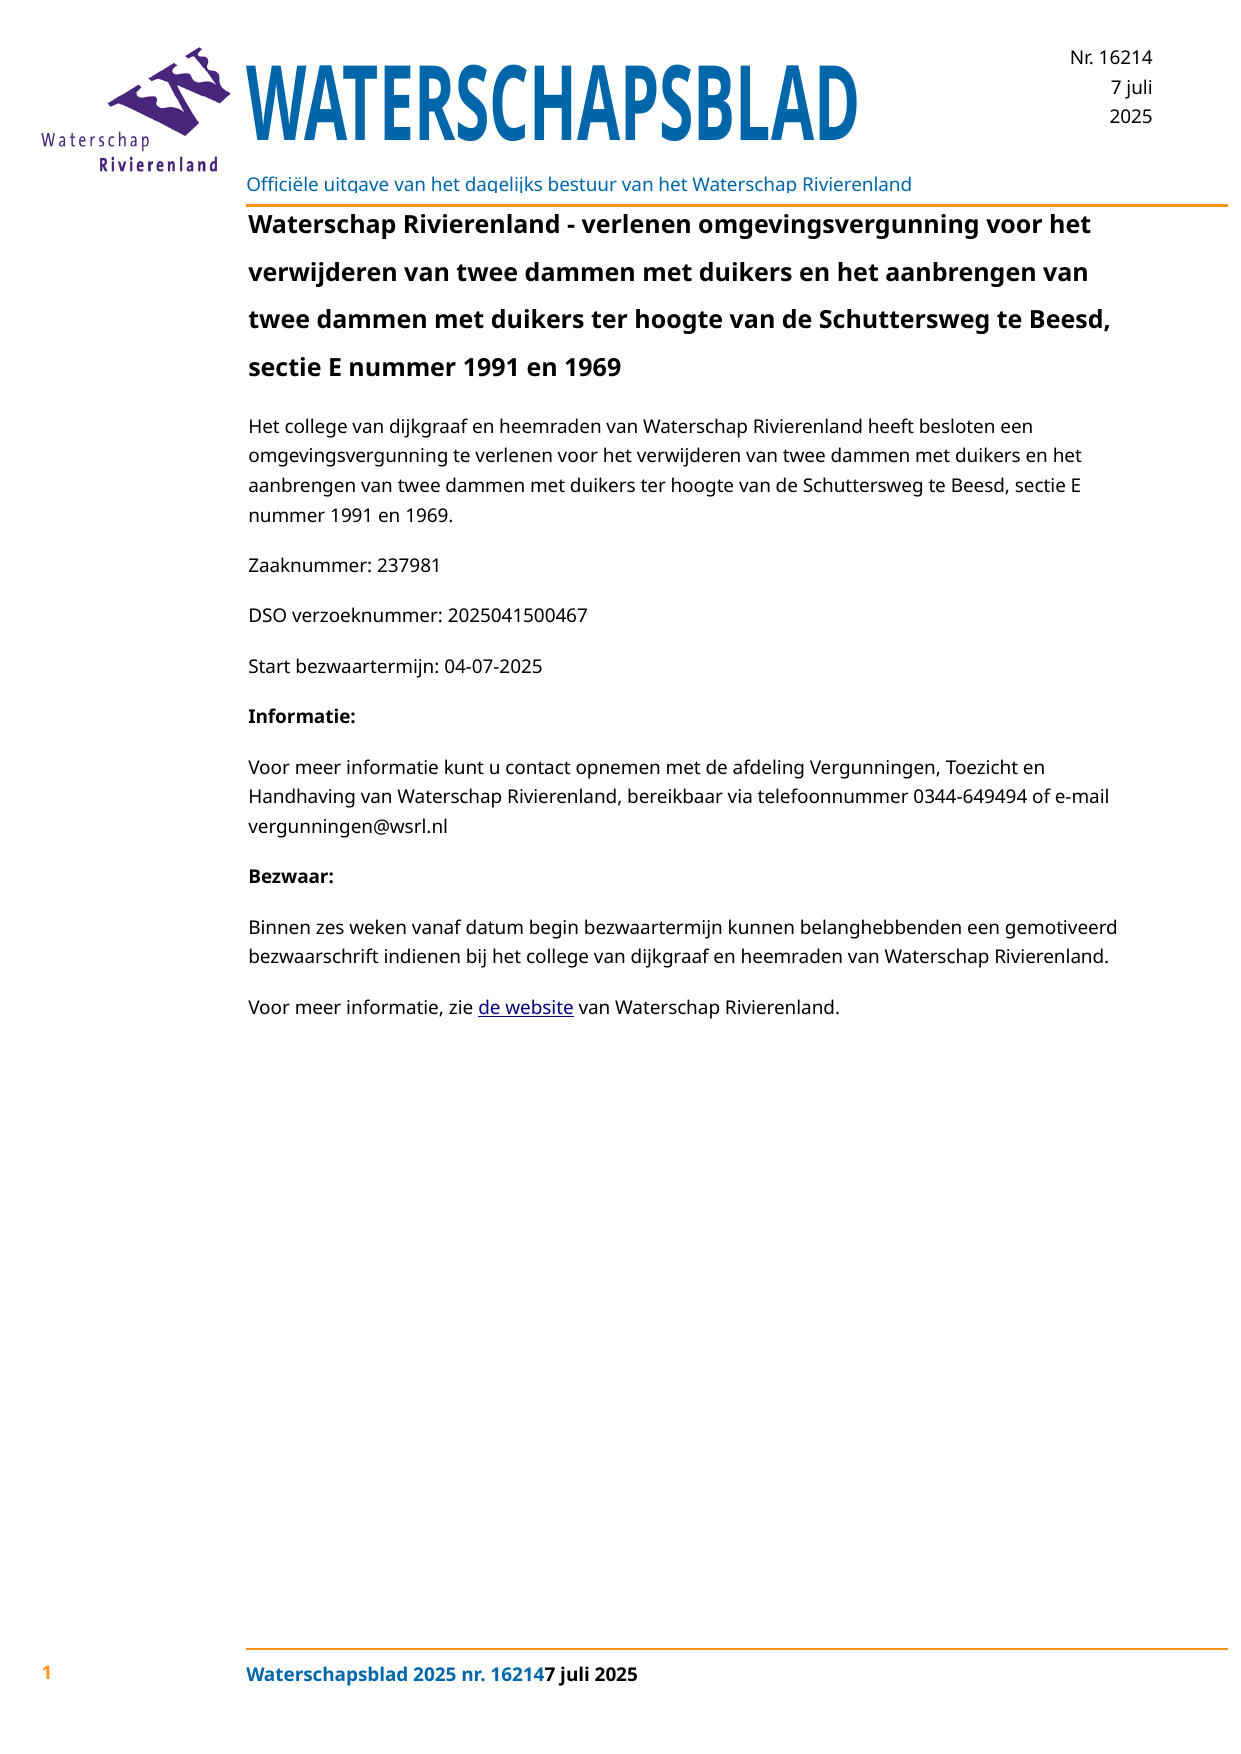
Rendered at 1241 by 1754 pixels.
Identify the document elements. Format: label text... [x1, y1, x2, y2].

text Waterschap Rivierenland - verlenen omgevingsvergunning voor het verwijderen van twee dammen met duikers en het aanbrengen van twee dammen met duikers ter hoogte van de Schuttersweg te Beesd, sectie E nummer 1991 en 1969 [248, 207, 1152, 384]
text Het college van dijkgraaf en heemraden van Waterschap Rivierenland heeft besloten een omgevingsvergunning te verlenen voor het verwijderen van twee dammen met duikers en het aanbrengen van twee dammen met duikers ter hoogte van de Schuttersweg te Beesd, sectie E nummer 1991 en 1969. [248, 413, 1152, 528]
text Binnen zes weken vanaf datum begin bezwaartermijn kunnen belanghebbenden een gemotiveerd bezwaarschrift indienen bij het college van dijkgraaf en heemraden van Waterschap Rivierenland. [248, 914, 1152, 969]
text Bezwaar: [248, 863, 1152, 889]
text Informatie: [248, 703, 1152, 729]
text Zaaknummer: 237981 [248, 552, 1152, 578]
text DSO verzoeknummer: 2025041500467 [248, 603, 1152, 628]
text Voor meer informatie kunt u contact opnemen met de afdeling Vergunningen, Toezicht en Handhaving van Waterschap Rivierenland, bereikbaar via telefoonnummer 0344-649494 of e-mail vergunningen@wsrl.nl [248, 754, 1152, 839]
text Start bezwaartermijn: 04-07-2025 [248, 653, 1152, 679]
text Voor meer informatie, zie de website van Waterschap Rivierenland. [248, 994, 1152, 1020]
picture [41, 47, 231, 172]
